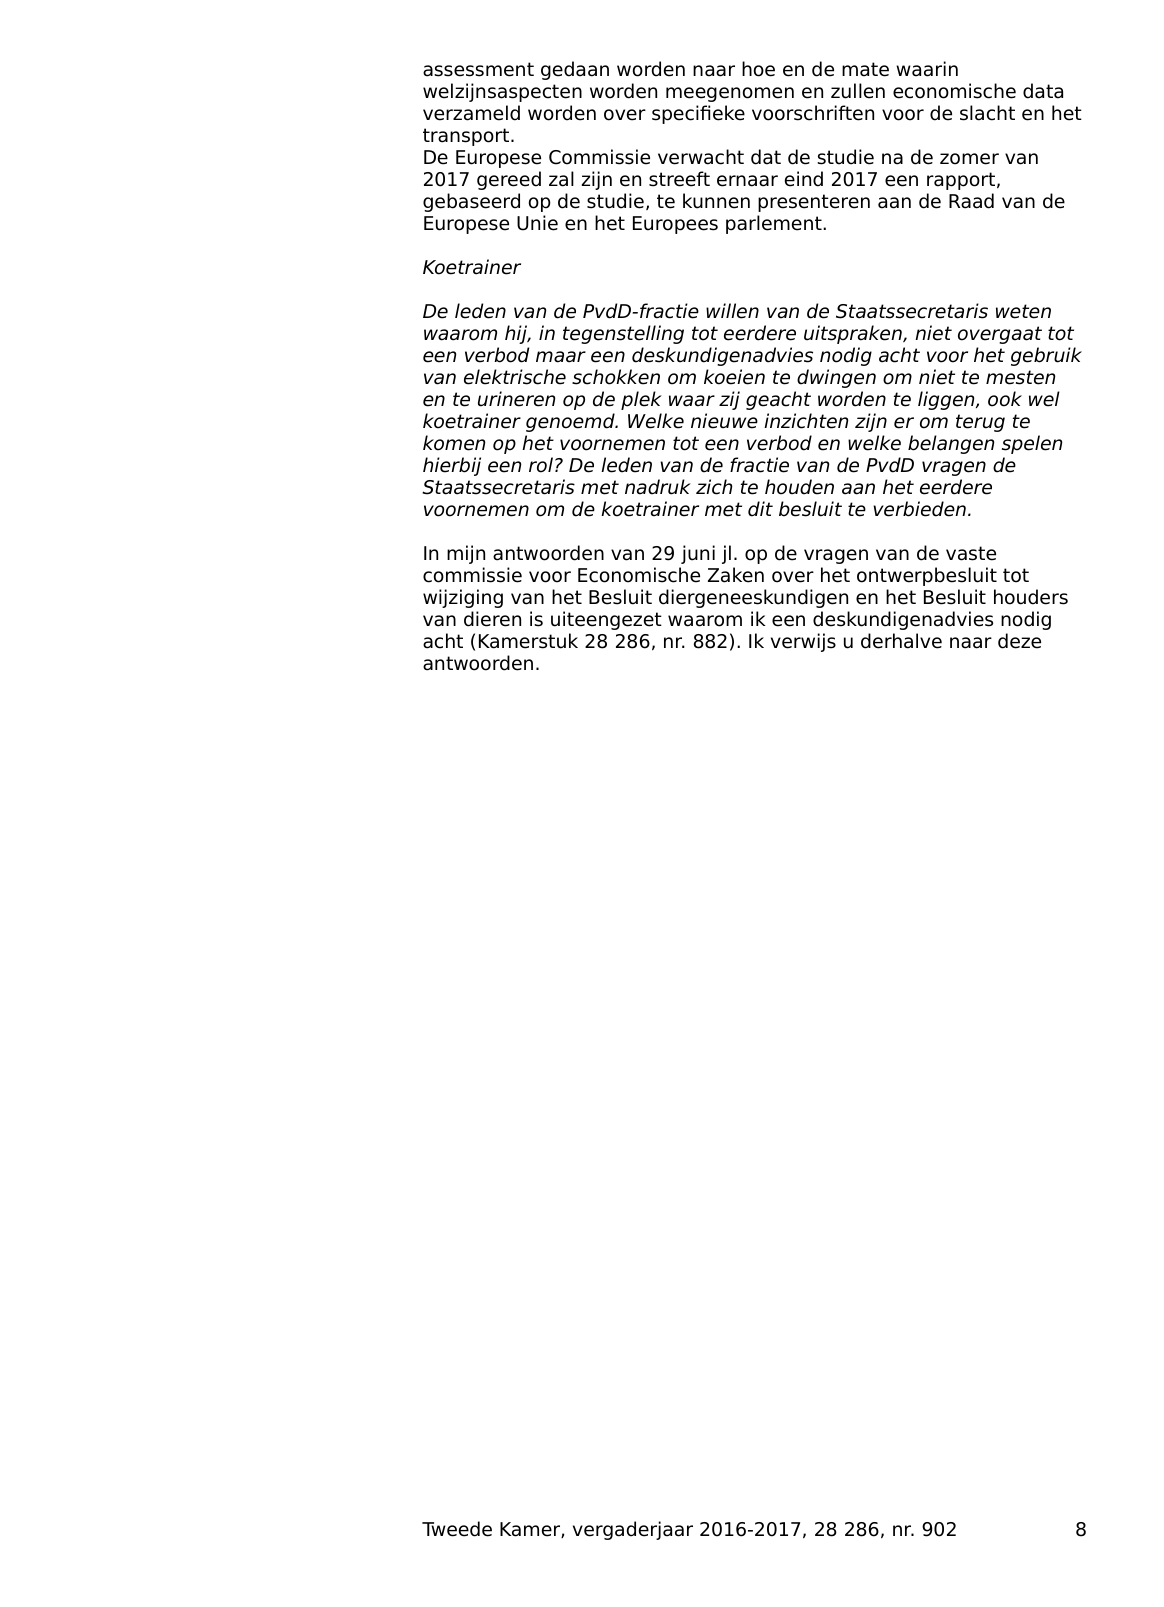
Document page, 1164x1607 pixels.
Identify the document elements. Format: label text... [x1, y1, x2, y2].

text De leden van de PvdD-fractie willen van de Staatssecretaris weten waarom hij, in tegenstelling tot eerdere uitspraken, niet overgaat tot een verbod maar een deskundigenadvies nodig acht voor het gebruik van elektrische schokken om koeien te dwingen om niet te mesten en te urineren op de plek waar zij geacht worden te liggen, ook wel koetrainer genoemd. Welke nieuwe inzichten zijn er om terug te komen op het voornemen tot een verbod en welke belangen spelen hierbij een rol? De leden van de fractie van de PvdD vragen de Staatssecretaris met nadruk zich te houden aan het eerdere voornemen om de koetrainer met dit besluit te verbieden. [422, 301, 1087, 521]
text De Europese Commissie verwacht dat de studie na de zomer van 2017 gereed zal zijn en streeft ernaar eind 2017 een rapport, gebaseerd op de studie, te kunnen presenteren aan de Raad van de Europese Unie en het Europees parlement. [422, 147, 1087, 235]
text assessment gedaan worden naar hoe en de mate waarin welzijnsaspecten worden meegenomen en zullen economische data verzameld worden over specifieke voorschriften voor de slacht en het transport. [422, 59, 1087, 147]
subtitle Koetrainer [422, 257, 1087, 279]
text In mijn antwoorden van 29 juni jl. op de vragen van de vaste commissie voor Economische Zaken over het ontwerpbesluit tot wijziging van het Besluit diergeneeskundigen en het Besluit houders van dieren is uiteengezet waarom ik een deskundigenadvies nodig acht (Kamerstuk 28 286, nr. 882). Ik verwijs u derhalve naar deze antwoorden. [422, 543, 1087, 675]
